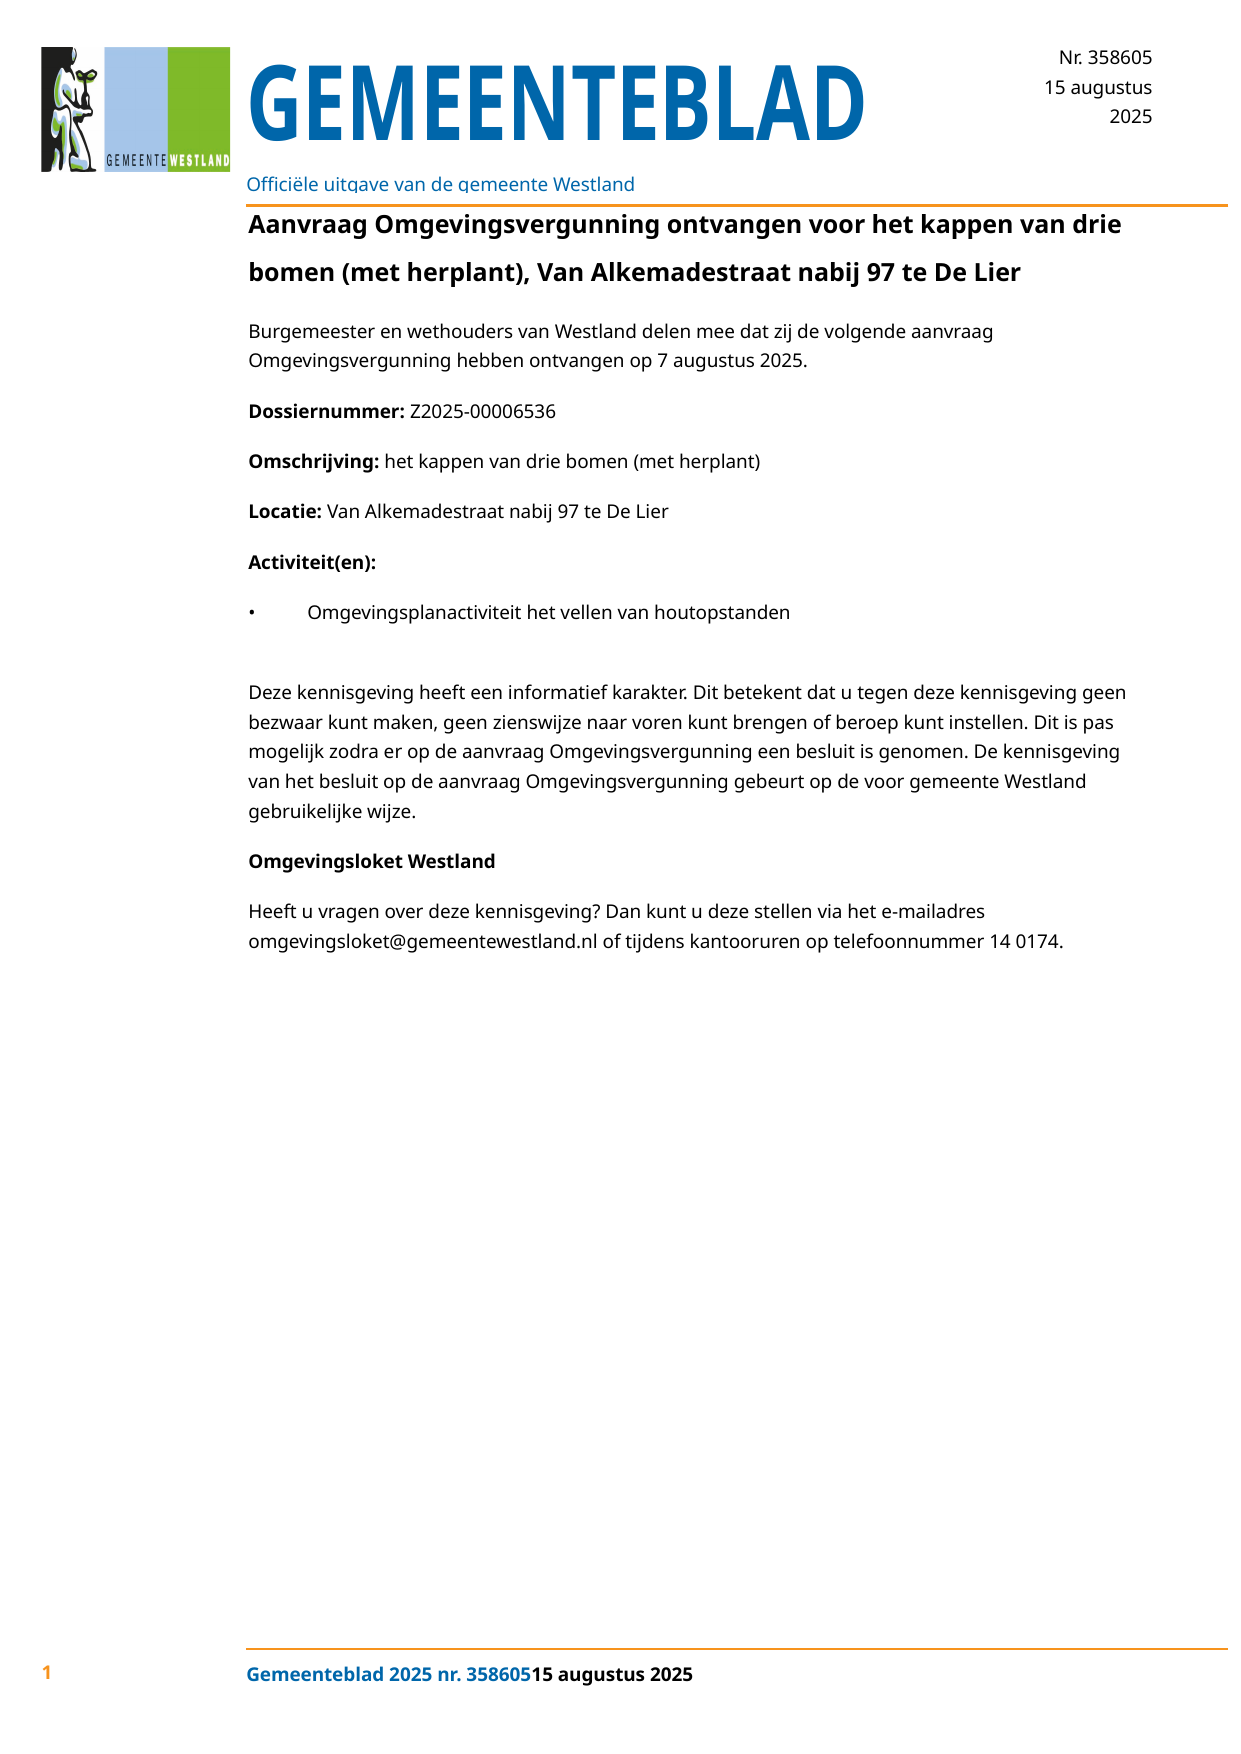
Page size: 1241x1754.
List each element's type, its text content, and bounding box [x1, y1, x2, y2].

text Activiteit(en): [248, 549, 1152, 575]
text Aanvraag Omgevingsvergunning ontvangen voor het kappen van drie bomen (met herplant), Van Alkemadestraat nabij 97 te De Lier [248, 207, 1152, 288]
list Omgevingsplanactiviteit het vellen van houtopstanden [248, 599, 1152, 625]
text Deze kennisgeving heeft een informatief karakter. Dit betekent dat u tegen deze kennisgeving geen bezwaar kunt maken, geen zienswijze naar voren kunt brengen of beroep kunt instellen. Dit is pas mogelijk zodra er op de aanvraag Omgevingsvergunning een besluit is genomen. De kennisgeving van het besluit op de aanvraag Omgevingsvergunning gebeurt op de voor gemeente Westland gebruikelijke wijze. [248, 679, 1152, 824]
picture [41, 47, 231, 172]
text Heeft u vragen over deze kennisgeving? Dan kunt u deze stellen via het e-mailadres omgevingsloket@gemeentewestland.nl of tijdens kantooruren op telefoonnummer 14 0174. [248, 899, 1152, 954]
text Dossiernummer: Z2025-00006536 [248, 398, 1152, 424]
text Burgemeester en wethouders van Westland delen mee dat zij de volgende aanvraag Omgevingsvergunning hebben ontvangen op 7 augustus 2025. [248, 318, 1152, 373]
text Omschrijving: het kappen van drie bomen (met herplant) [248, 448, 1152, 474]
text Omgevingsloket Westland [248, 848, 1152, 874]
text Locatie: Van Alkemadestraat nabij 97 te De Lier [248, 499, 1152, 524]
